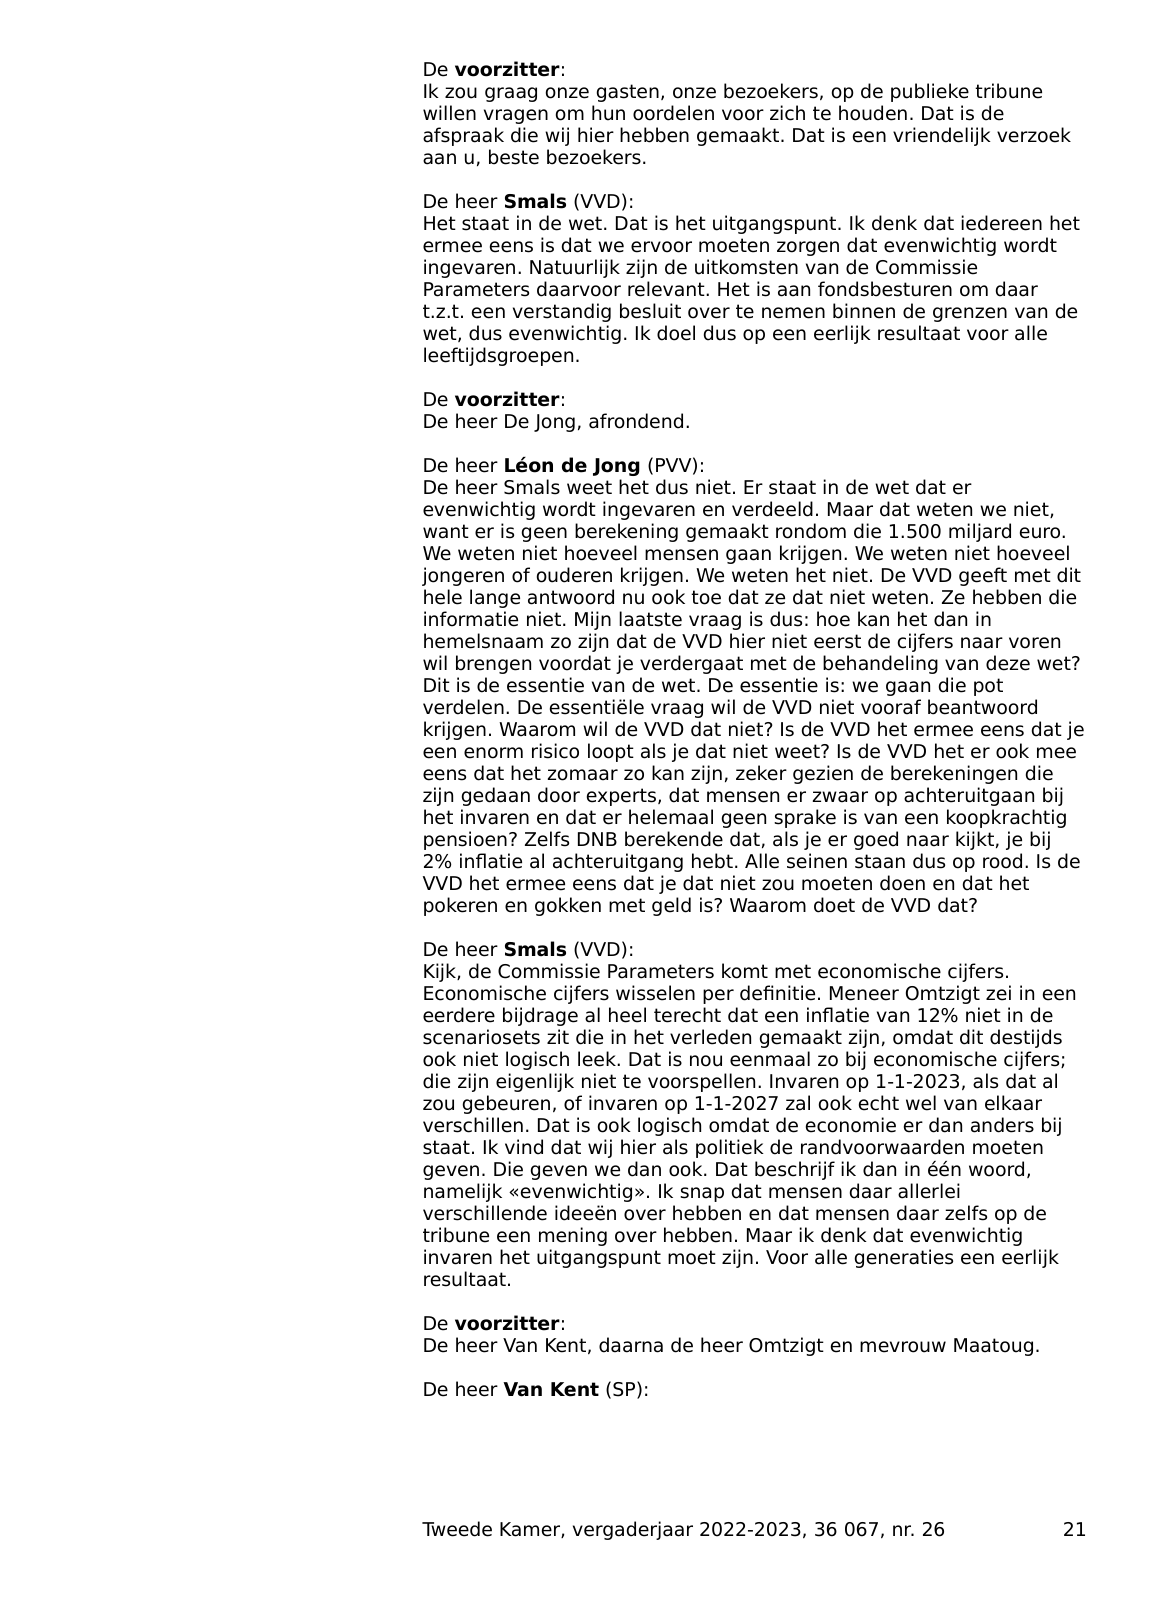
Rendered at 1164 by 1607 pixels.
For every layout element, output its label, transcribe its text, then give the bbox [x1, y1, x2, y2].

text De voorzitter: [422, 1313, 1087, 1335]
text Kijk, de Commissie Parameters komt met economische cijfers. Economische cijfers wisselen per definitie. Meneer Omtzigt zei in een eerdere bijdrage al heel terecht dat een inflatie van 12% niet in de scenariosets zit die in het verleden gemaakt zijn, omdat dit destijds ook niet logisch leek. Dat is nou eenmaal zo bij economische cijfers; die zijn eigenlijk niet te voorspellen. Invaren op 1-1-2023, als dat al zou gebeuren, of invaren op 1-1-2027 zal ook echt wel van elkaar verschillen. Dat is ook logisch omdat de economie er dan anders bij staat. Ik vind dat wij hier als politiek de randvoorwaarden moeten geven. Die geven we dan ook. Dat beschrijf ik dan in één woord, namelijk «evenwichtig». Ik snap dat mensen daar allerlei verschillende ideeën over hebben en dat mensen daar zelfs op de tribune een mening over hebben. Maar ik denk dat evenwichtig invaren het uitgangspunt moet zijn. Voor alle generaties een eerlijk resultaat. [422, 961, 1087, 1291]
text De heer Van Kent (SP): [422, 1379, 1087, 1401]
text De heer Smals (VVD): [422, 939, 1087, 961]
text Het staat in de wet. Dat is het uitgangspunt. Ik denk dat iedereen het ermee eens is dat we ervoor moeten zorgen dat evenwichtig wordt ingevaren. Natuurlijk zijn de uitkomsten van de Commissie Parameters daarvoor relevant. Het is aan fondsbesturen om daar t.z.t. een verstandig besluit over te nemen binnen de grenzen van de wet, dus evenwichtig. Ik doel dus op een eerlijk resultaat voor alle leeftijdsgroepen. [422, 213, 1087, 367]
text De heer Van Kent, daarna de heer Omtzigt en mevrouw Maatoug. [422, 1335, 1087, 1357]
text De heer Smals (VVD): [422, 191, 1087, 213]
text De heer Smals weet het dus niet. Er staat in de wet dat er evenwichtig wordt ingevaren en verdeeld. Maar dat weten we niet, want er is geen berekening gemaakt rondom die 1.500 miljard euro. We weten niet hoeveel mensen gaan krijgen. We weten niet hoeveel jongeren of ouderen krijgen. We weten het niet. De VVD geeft met dit hele lange antwoord nu ook toe dat ze dat niet weten. Ze hebben die informatie niet. Mijn laatste vraag is dus: hoe kan het dan in hemelsnaam zo zijn dat de VVD hier niet eerst de cijfers naar voren wil brengen voordat je verdergaat met de behandeling van deze wet? Dit is de essentie van de wet. De essentie is: we gaan die pot verdelen. De essentiële vraag wil de VVD niet vooraf beantwoord krijgen. Waarom wil de VVD dat niet? Is de VVD het ermee eens dat je een enorm risico loopt als je dat niet weet? Is de VVD het er ook mee eens dat het zomaar zo kan zijn, zeker gezien de berekeningen die zijn gedaan door experts, dat mensen er zwaar op achteruitgaan bij het invaren en dat er helemaal geen sprake is van een koopkrachtig pensioen? Zelfs DNB berekende dat, als je er goed naar kijkt, je bij 2% inflatie al achteruitgang hebt. Alle seinen staan dus op rood. Is de VVD het ermee eens dat je dat niet zou moeten doen en dat het pokeren en gokken met geld is? Waarom doet de VVD dat? [422, 477, 1087, 917]
text De heer De Jong, afrondend. [422, 411, 1087, 433]
text De voorzitter: [422, 59, 1087, 81]
text De heer Léon de Jong (PVV): [422, 455, 1087, 477]
text De voorzitter: [422, 389, 1087, 411]
text Ik zou graag onze gasten, onze bezoekers, op de publieke tribune willen vragen om hun oordelen voor zich te houden. Dat is de afspraak die wij hier hebben gemaakt. Dat is een vriendelijk verzoek aan u, beste bezoekers. [422, 81, 1087, 169]
